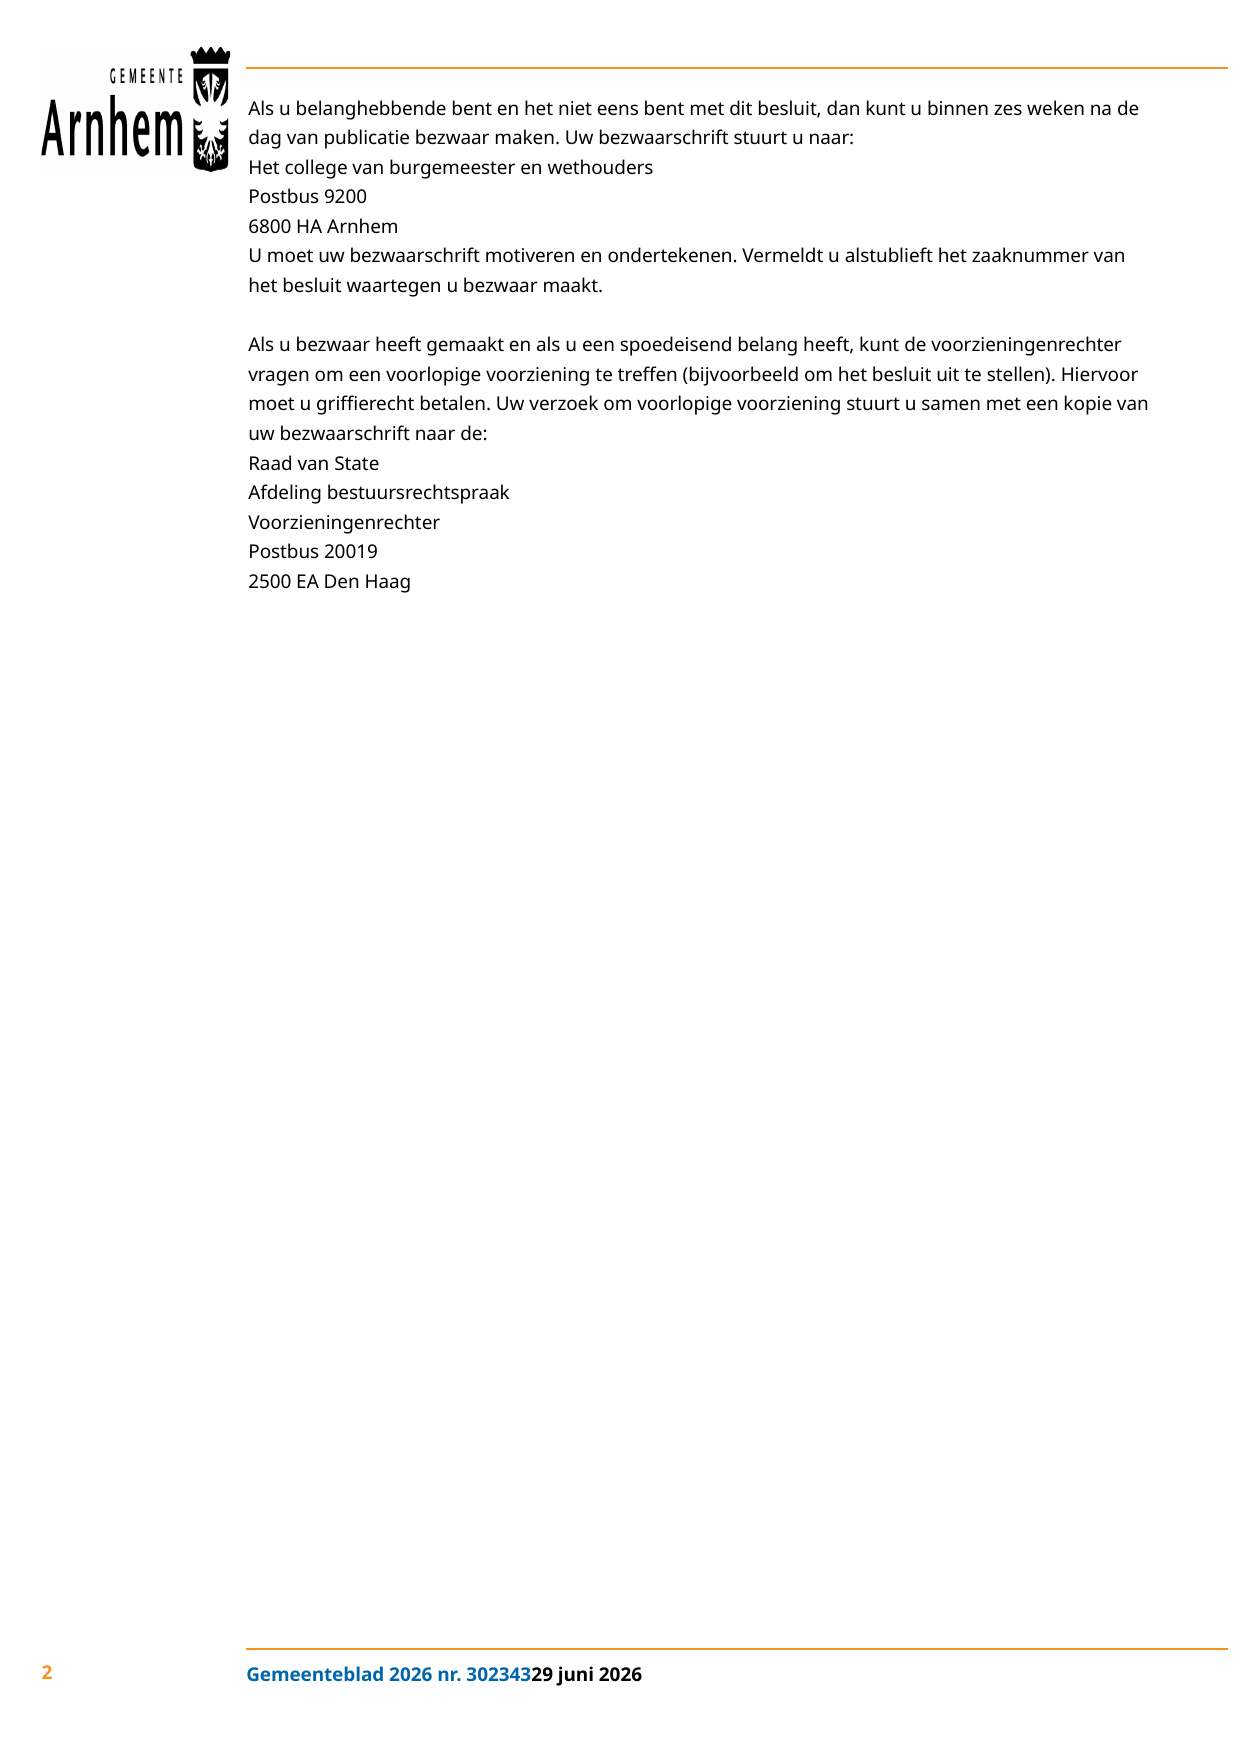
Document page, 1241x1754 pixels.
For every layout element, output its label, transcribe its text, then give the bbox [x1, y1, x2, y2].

text 2500 EA Den Haag [248, 568, 1152, 594]
text Als u bezwaar heeft gemaakt en als u een spoedeisend belang heeft, kunt de voorzieningenrechter vragen om een voorlopige voorziening te treffen (bijvoorbeeld om het besluit uit te stellen). Hiervoor moet u griffierecht betalen. Uw verzoek om voorlopige voorziening stuurt u samen met een kopie van uw bezwaarschrift naar de: [248, 331, 1152, 446]
text 6800 HA Arnhem [248, 213, 1152, 239]
text Postbus 20019 [248, 538, 1152, 564]
text Postbus 9200 [248, 183, 1152, 209]
picture [41, 47, 231, 172]
text Het college van burgemeester en wethouders [248, 154, 1152, 180]
text U moet uw bezwaarschrift motiveren en ondertekenen. Vermeldt u alstublieft het zaaknummer van het besluit waartegen u bezwaar maakt. [248, 243, 1152, 298]
text Afdeling bestuursrechtspraak [248, 479, 1152, 505]
text Raad van State [248, 450, 1152, 476]
text Als u belanghebbende bent en het niet eens bent met dit besluit, dan kunt u binnen zes weken na de dag van publicatie bezwaar maken. Uw bezwaarschrift stuurt u naar: [248, 95, 1152, 150]
text Voorzieningenrechter [248, 509, 1152, 535]
